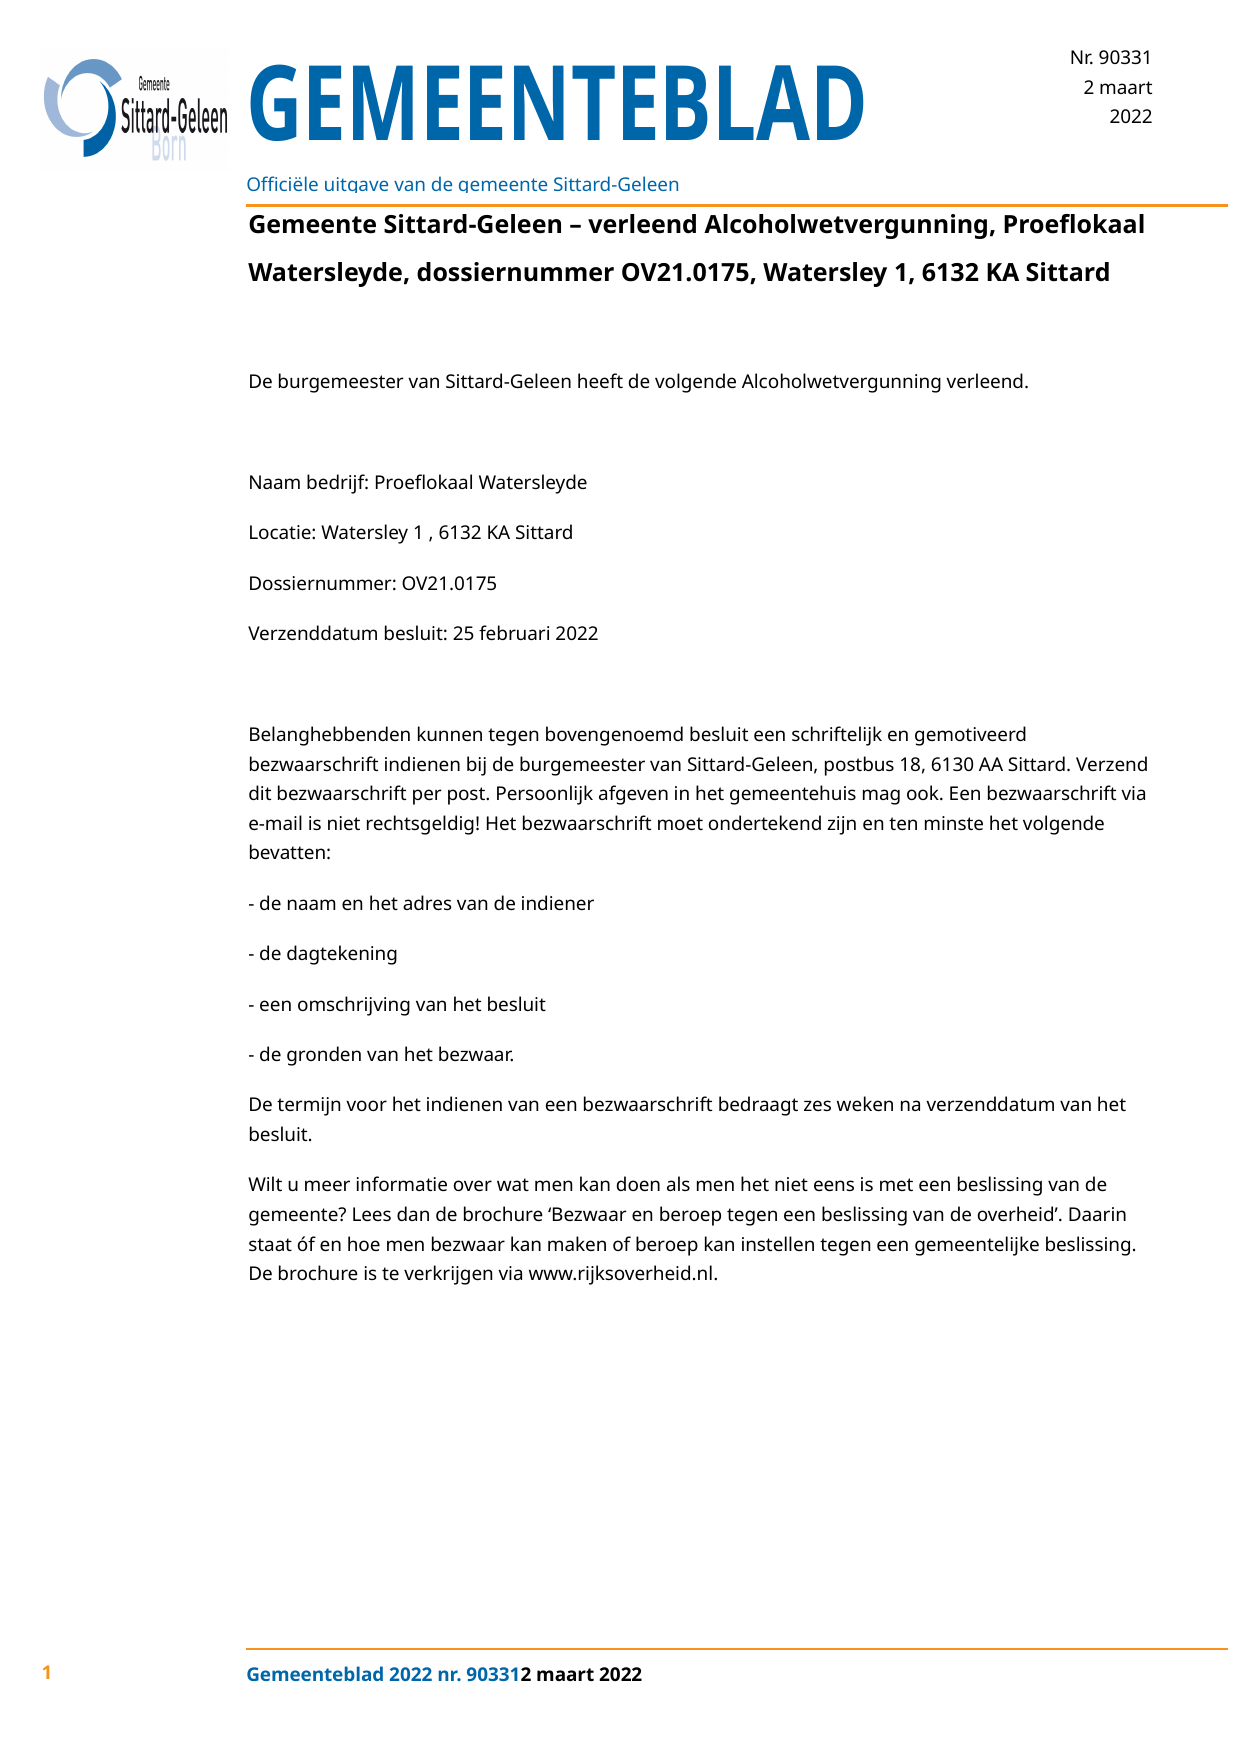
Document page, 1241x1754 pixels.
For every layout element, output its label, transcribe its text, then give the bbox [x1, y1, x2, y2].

text - de naam en het adres van de indiener [248, 890, 1152, 916]
text De burgemeester van Sittard-Geleen heeft de volgende Alcoholwetvergunning verleend. [248, 368, 1152, 394]
text Verzenddatum besluit: 25 februari 2022 [248, 620, 1152, 646]
text De termijn voor het indienen van een bezwaarschrift bedraagt zes weken na verzenddatum van het besluit. [248, 1092, 1152, 1147]
text Belanghebbenden kunnen tegen bovengenoemd besluit een schriftelijk en gemotiveerd bezwaarschrift indienen bij de burgemeester van Sittard-Geleen, postbus 18, 6130 AA Sittard. Verzend dit bezwaarschrift per post. Persoonlijk afgeven in het gemeentehuis mag ook. Een bezwaarschrift via e-mail is niet rechtsgeldig! Het bezwaarschrift moet ondertekend zijn en ten minste het volgende bevatten: [248, 721, 1152, 865]
text Wilt u meer informatie over wat men kan doen als men het niet eens is met een beslissing van de gemeente? Lees dan de brochure ‘Bezwaar en beroep tegen een beslissing van de overheid’. Daarin staat óf en hoe men bezwaar kan maken of beroep kan instellen tegen een gemeentelijke beslissing. De brochure is te verkrijgen via www.rijksoverheid.nl. [248, 1172, 1152, 1286]
text - een omschrijving van het besluit [248, 991, 1152, 1017]
text Naam bedrijf: Proeflokaal Watersleyde [248, 469, 1152, 495]
text Dossiernummer: OV21.0175 [248, 570, 1152, 596]
text - de gronden van het bezwaar. [248, 1041, 1152, 1067]
text Gemeente Sittard-Geleen – verleend Alcoholwetvergunning, Proeflokaal Watersleyde, dossiernummer OV21.0175, Watersley 1, 6132 KA Sittard [248, 207, 1152, 288]
text - de dagtekening [248, 940, 1152, 966]
text Locatie: Watersley 1 , 6132 KA Sittard [248, 519, 1152, 545]
picture [41, 47, 231, 172]
